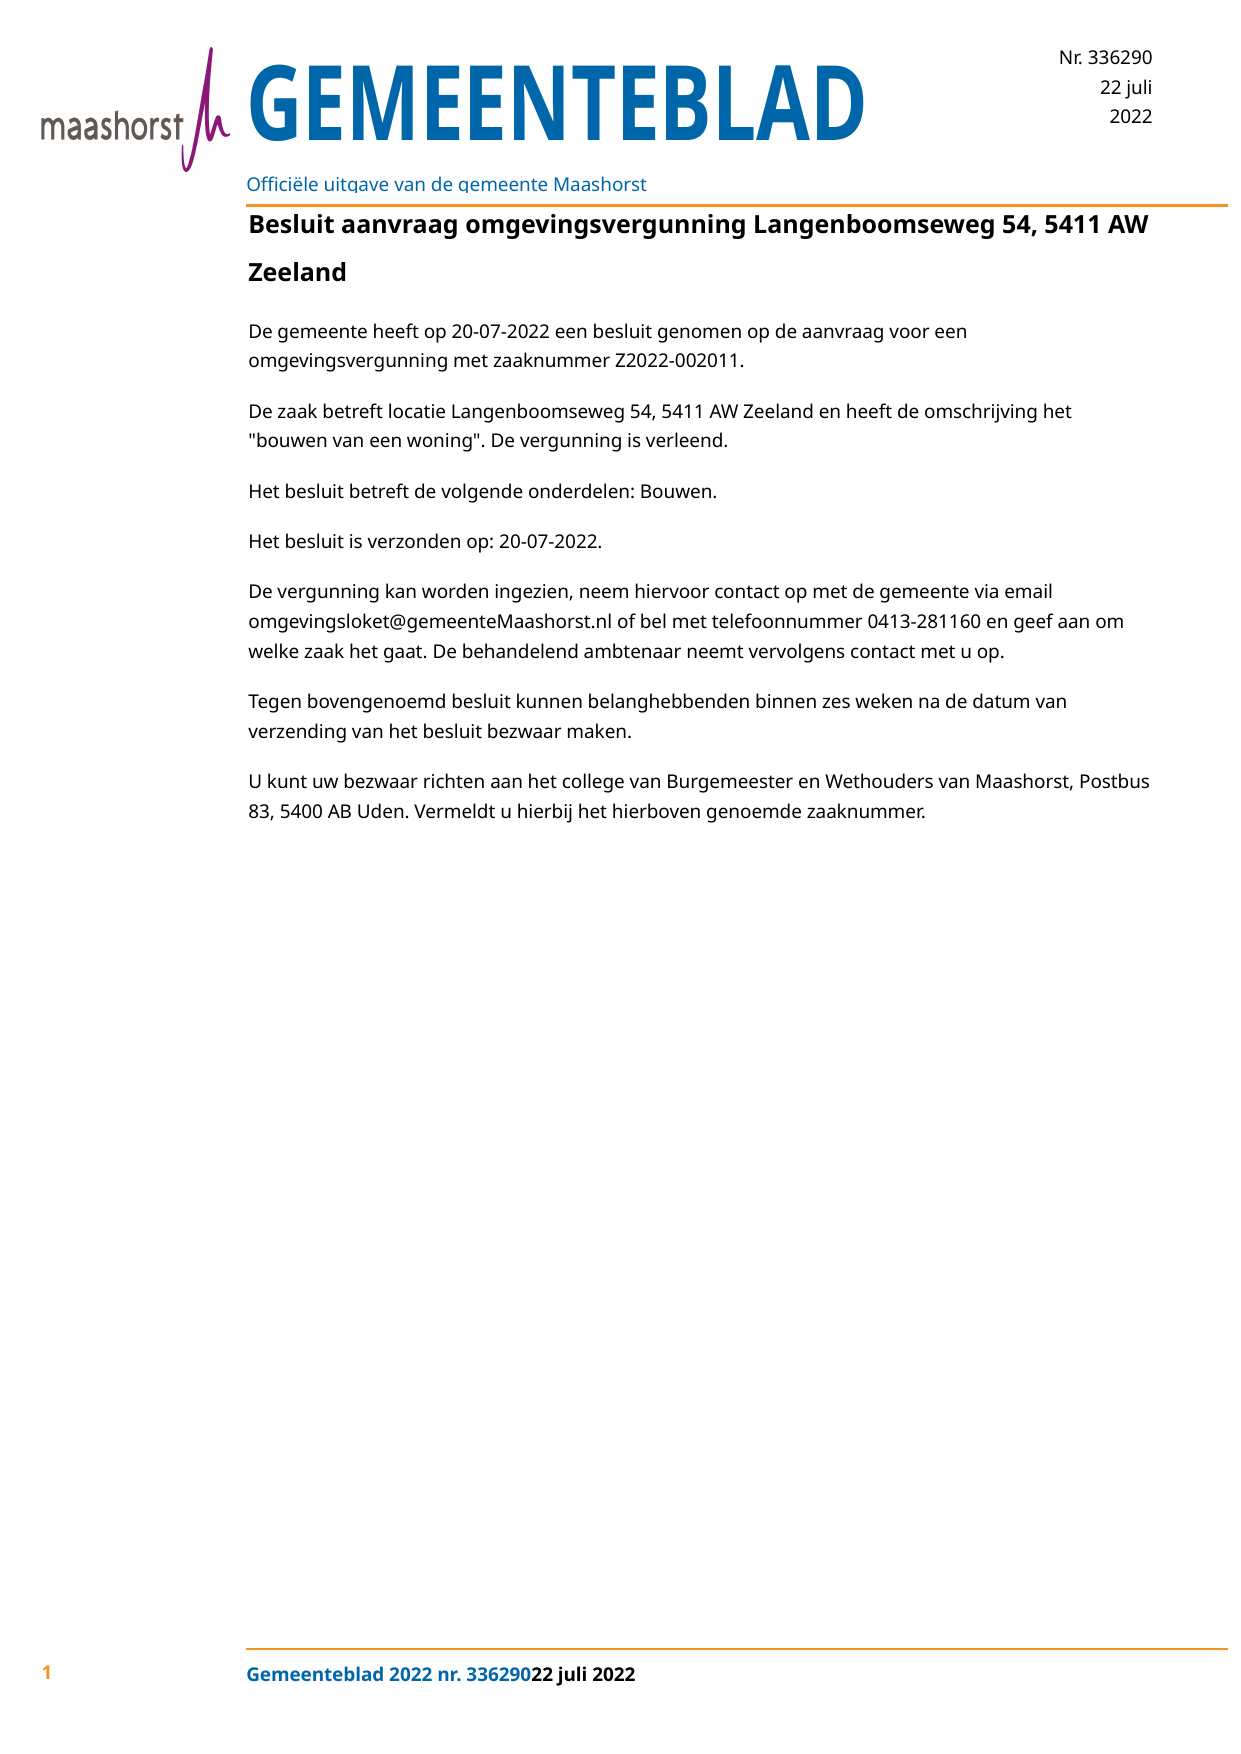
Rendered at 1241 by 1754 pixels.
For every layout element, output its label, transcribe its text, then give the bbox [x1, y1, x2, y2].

text Besluit aanvraag omgevingsvergunning Langenboomseweg 54, 5411 AW Zeeland [248, 207, 1152, 288]
text Tegen bovengenoemd besluit kunnen belanghebbenden binnen zes weken na de datum van verzending van het besluit bezwaar maken. [248, 688, 1152, 744]
text Het besluit is verzonden op: 20-07-2022. [248, 528, 1152, 554]
picture [41, 47, 231, 172]
text De vergunning kan worden ingezien, neem hiervoor contact op met de gemeente via email omgevingsloket@gemeenteMaashorst.nl of bel met telefoonnummer 0413-281160 en geef aan om welke zaak het gaat. De behandelend ambtenaar neemt vervolgens contact met u op. [248, 579, 1152, 664]
text U kunt uw bezwaar richten aan het college van Burgemeester en Wethouders van Maashorst, Postbus 83, 5400 AB Uden. Vermeldt u hierbij het hierboven genoemde zaaknummer. [248, 768, 1152, 824]
text De zaak betreft locatie Langenboomseweg 54, 5411 AW Zeeland en heeft de omschrijving het "bouwen van een woning". De vergunning is verleend. [248, 398, 1152, 453]
text Het besluit betreft de volgende onderdelen: Bouwen. [248, 478, 1152, 504]
text De gemeente heeft op 20-07-2022 een besluit genomen op de aanvraag voor een omgevingsvergunning met zaaknummer Z2022-002011. [248, 318, 1152, 373]
